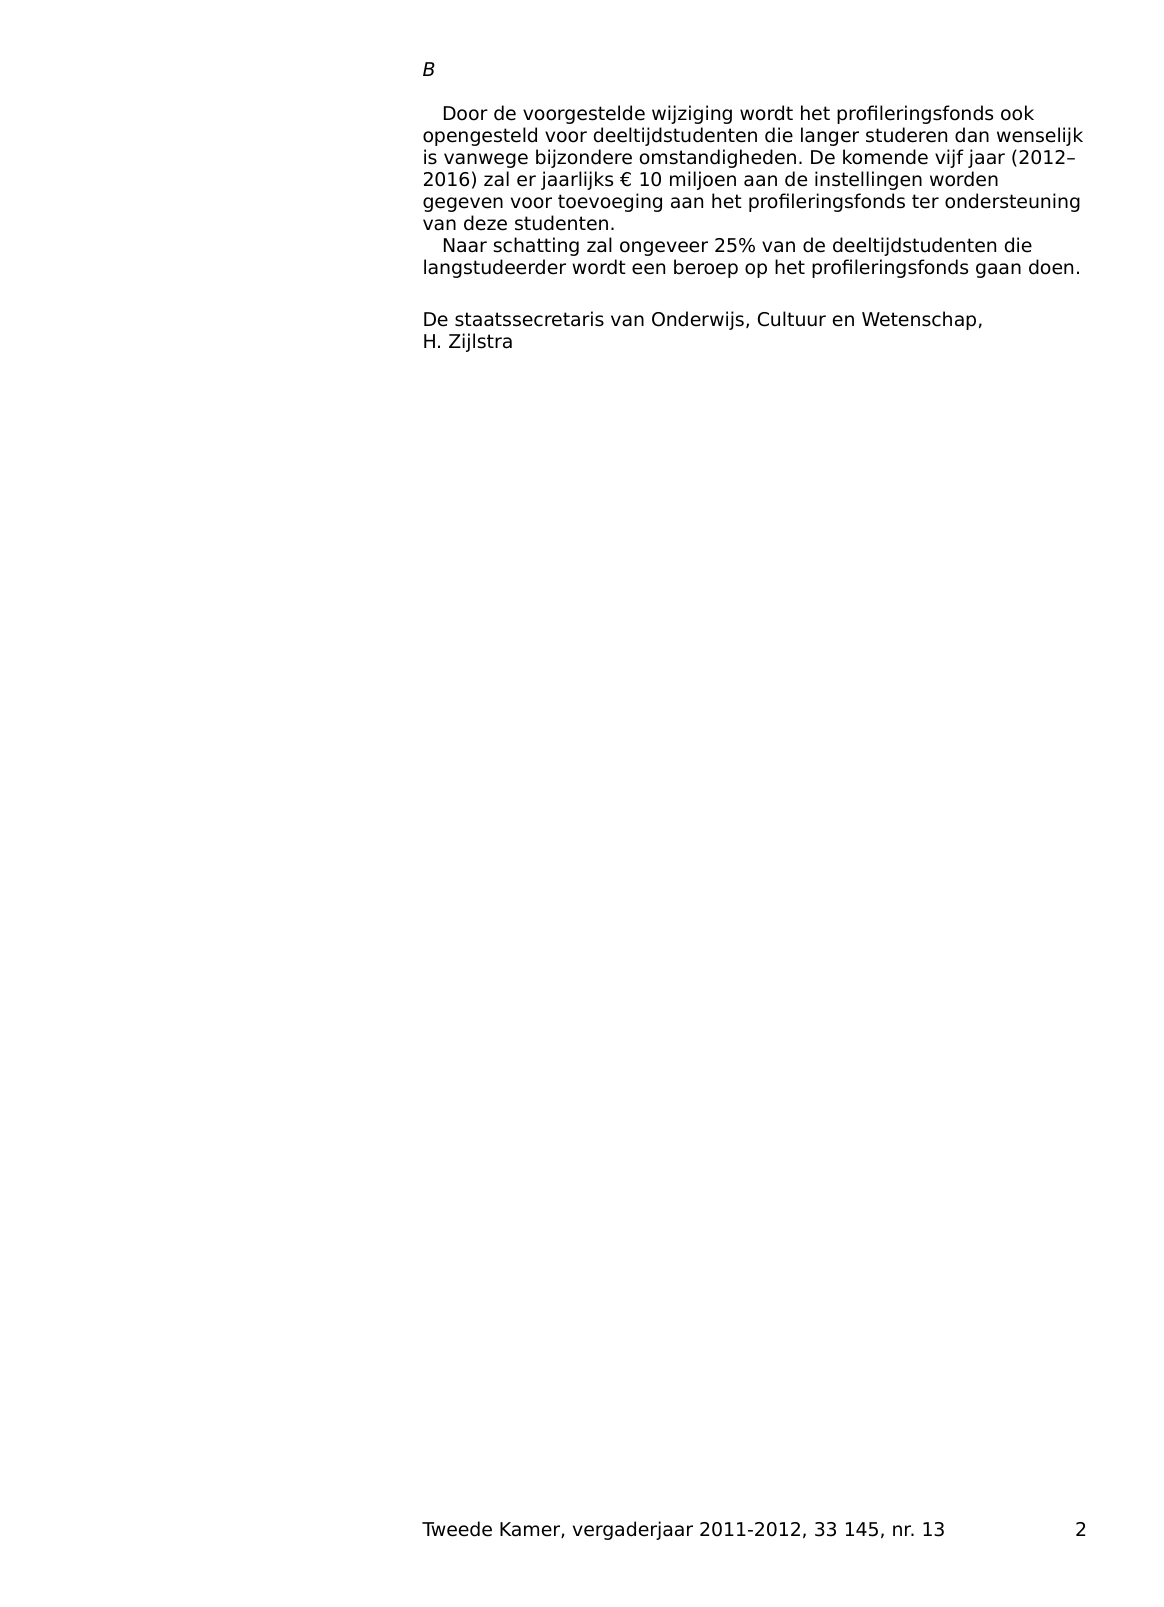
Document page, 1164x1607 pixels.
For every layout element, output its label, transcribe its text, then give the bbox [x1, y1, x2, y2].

text De staatssecretaris van Onderwijs, Cultuur en Wetenschap, H. Zijlstra [422, 309, 1087, 353]
subtitle B [422, 59, 1087, 81]
text Door de voorgestelde wijziging wordt het profileringsfonds ook opengesteld voor deeltijdstudenten die langer studeren dan wenselijk is vanwege bijzondere omstandigheden. De komende vijf jaar (2012–2016) zal er jaarlijks € 10 miljoen aan de instellingen worden gegeven voor toevoeging aan het profileringsfonds ter ondersteuning van deze studenten. [422, 103, 1087, 235]
text Naar schatting zal ongeveer 25% van de deeltijdstudenten die langstudeerder wordt een beroep op het profileringsfonds gaan doen. [422, 235, 1087, 279]
